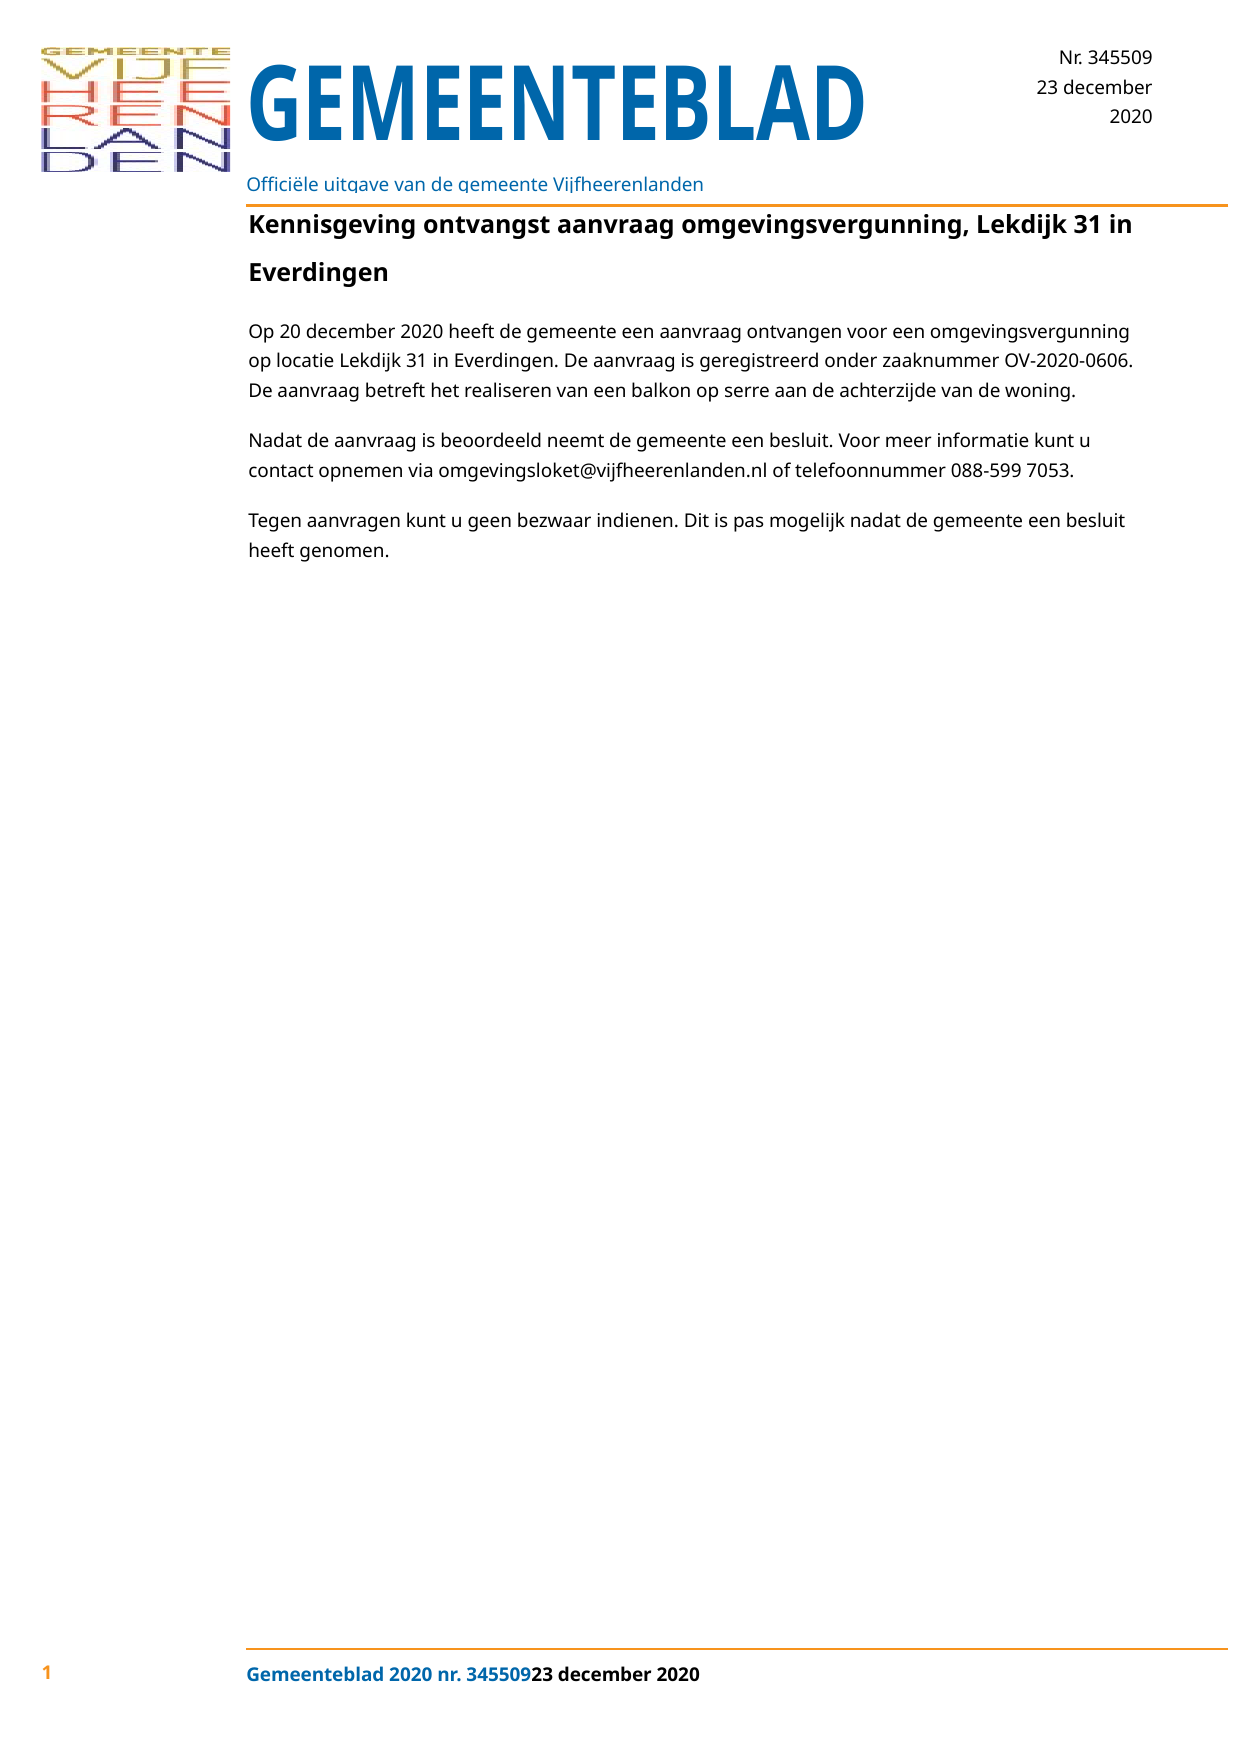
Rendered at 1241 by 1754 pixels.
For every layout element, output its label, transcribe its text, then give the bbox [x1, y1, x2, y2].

text Op 20 december 2020 heeft de gemeente een aanvraag ontvangen voor een omgevingsvergunning op locatie Lekdijk 31 in Everdingen. De aanvraag is geregistreerd onder zaaknummer OV-2020-0606. De aanvraag betreft het realiseren van een balkon op serre aan de achterzijde van de woning. [248, 318, 1152, 403]
text Kennisgeving ontvangst aanvraag omgevingsvergunning, Lekdijk 31 in Everdingen [248, 207, 1152, 288]
picture [41, 47, 231, 172]
text Tegen aanvragen kunt u geen bezwaar indienen. Dit is pas mogelijk nadat de gemeente een besluit heeft genomen. [248, 507, 1152, 563]
text Nadat de aanvraag is beoordeeld neemt de gemeente een besluit. Voor meer informatie kunt u contact opnemen via omgevingsloket@vijfheerenlanden.nl of telefoonnummer 088-599 7053. [248, 427, 1152, 483]
